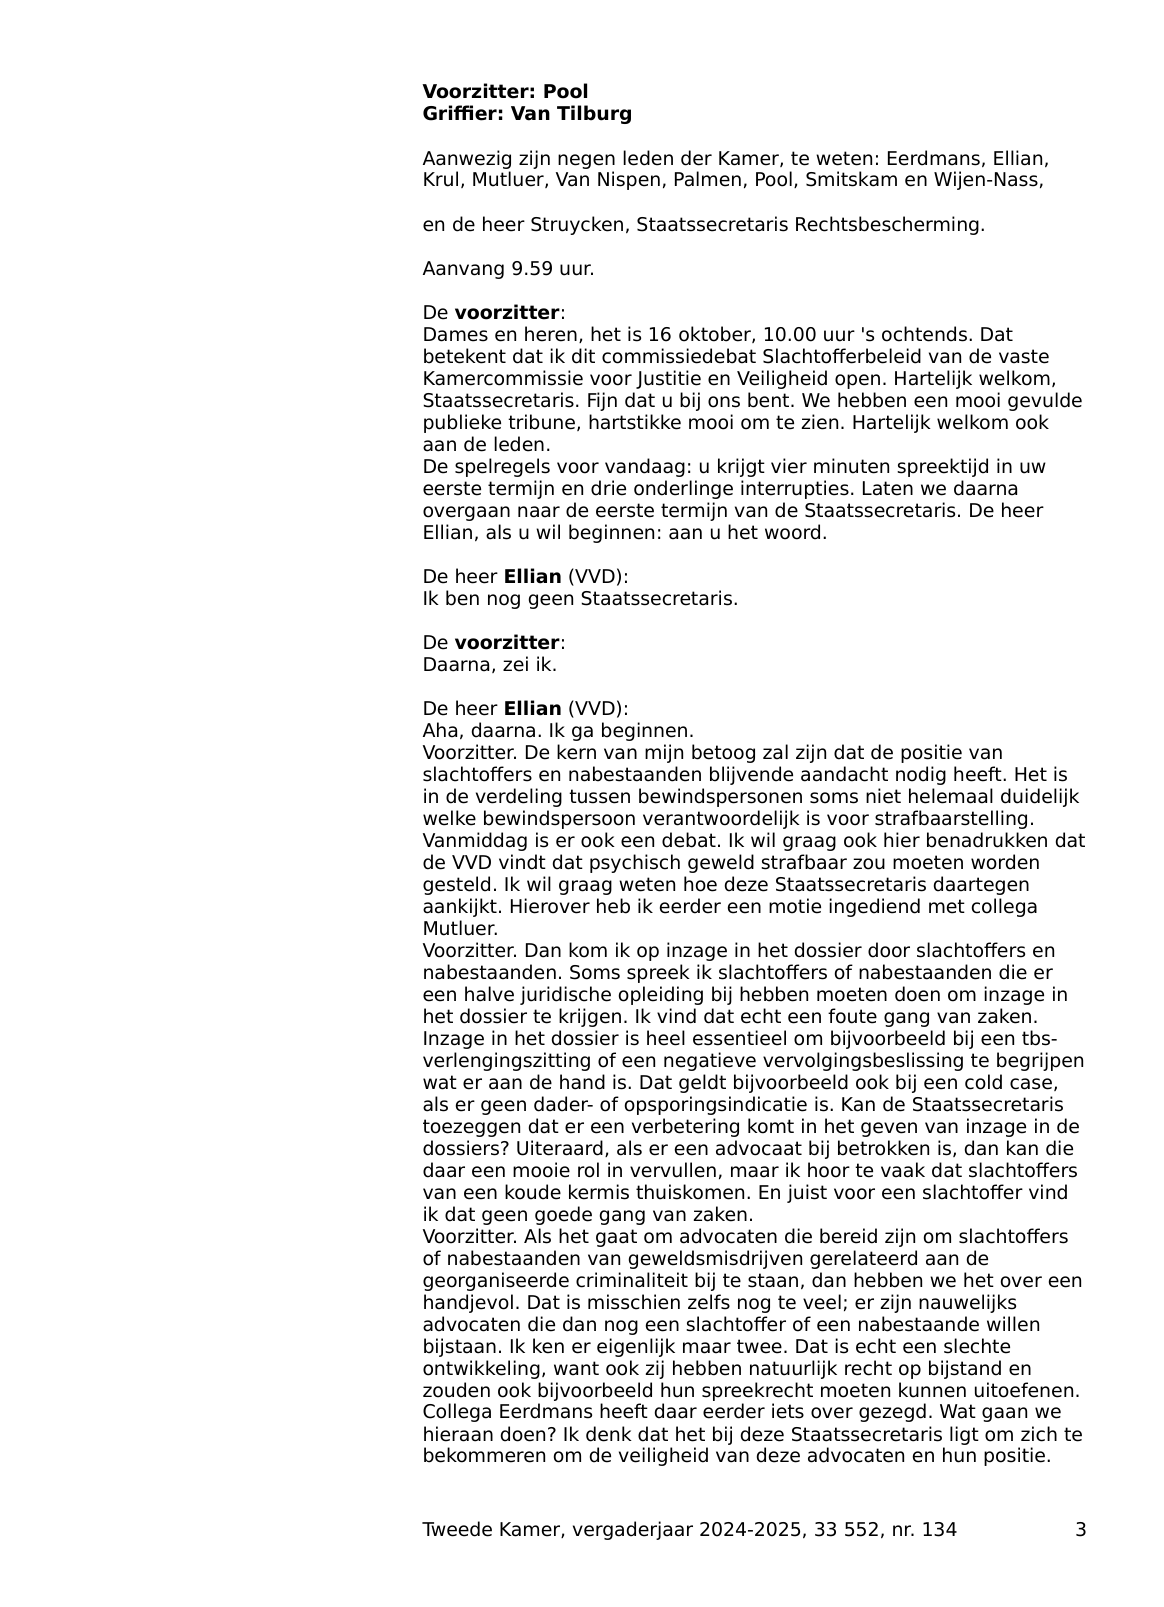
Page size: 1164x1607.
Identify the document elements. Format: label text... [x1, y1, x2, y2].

text Voorzitter. De kern van mijn betoog zal zijn dat de positie van slachtoffers en nabestaanden blijvende aandacht nodig heeft. Het is in de verdeling tussen bewindspersonen soms niet helemaal duidelijk welke bewindspersoon verantwoordelijk is voor strafbaarstelling. Vanmiddag is er ook een debat. Ik wil graag ook hier benadrukken dat de VVD vindt dat psychisch geweld strafbaar zou moeten worden gesteld. Ik wil graag weten hoe deze Staatssecretaris daartegen aankijkt. Hierover heb ik eerder een motie ingediend met collega Mutluer. [422, 742, 1087, 940]
text Voorzitter. Dan kom ik op inzage in het dossier door slachtoffers en nabestaanden. Soms spreek ik slachtoffers of nabestaanden die er een halve juridische opleiding bij hebben moeten doen om inzage in het dossier te krijgen. Ik vind dat echt een foute gang van zaken. Inzage in het dossier is heel essentieel om bijvoorbeeld bij een tbs-verlengingszitting of een negatieve vervolgingsbeslissing te begrijpen wat er aan de hand is. Dat geldt bijvoorbeeld ook bij een cold case, als er geen dader- of opsporingsindicatie is. Kan de Staatssecretaris toezeggen dat er een verbetering komt in het geven van inzage in de dossiers? Uiteraard, als er een advocaat bij betrokken is, dan kan die daar een mooie rol in vervullen, maar ik hoor te vaak dat slachtoffers van een koude kermis thuiskomen. En juist voor een slachtoffer vind ik dat geen goede gang van zaken. [422, 940, 1087, 1226]
text Aanwezig zijn negen leden der Kamer, te weten: Eerdmans, Ellian, Krul, Mutluer, Van Nispen, Palmen, Pool, Smitskam en Wijen-Nass, [422, 147, 1087, 191]
text Dames en heren, het is 16 oktober, 10.00 uur 's ochtends. Dat betekent dat ik dit commissiedebat Slachtofferbeleid van de vaste Kamercommissie voor Justitie en Veiligheid open. Hartelijk welkom, Staatssecretaris. Fijn dat u bij ons bent. We hebben een mooi gevulde publieke tribune, hartstikke mooi om te zien. Hartelijk welkom ook aan de leden. [422, 324, 1087, 456]
text Daarna, zei ik. [422, 654, 1087, 676]
text Griffier: Van Tilburg [422, 103, 1087, 125]
text De voorzitter: [422, 302, 1087, 324]
text Voorzitter: Pool [422, 81, 1087, 103]
text De spelregels voor vandaag: u krijgt vier minuten spreektijd in uw eerste termijn en drie onderlinge interrupties. Laten we daarna overgaan naar de eerste termijn van de Staatssecretaris. De heer Ellian, als u wil beginnen: aan u het woord. [422, 456, 1087, 544]
text De heer Ellian (VVD): [422, 566, 1087, 588]
text Aanvang 9.59 uur. [422, 258, 1087, 280]
text Aha, daarna. Ik ga beginnen. [422, 720, 1087, 742]
text De voorzitter: [422, 632, 1087, 654]
text De heer Ellian (VVD): [422, 698, 1087, 720]
text en de heer Struycken, Staatssecretaris Rechtsbescherming. [422, 213, 1087, 236]
text Ik ben nog geen Staatssecretaris. [422, 588, 1087, 610]
text Voorzitter. Als het gaat om advocaten die bereid zijn om slachtoffers of nabestaanden van geweldsmisdrijven gerelateerd aan de georganiseerde criminaliteit bij te staan, dan hebben we het over een handjevol. Dat is misschien zelfs nog te veel; er zijn nauwelijks advocaten die dan nog een slachtoffer of een nabestaande willen bijstaan. Ik ken er eigenlijk maar twee. Dat is echt een slechte ontwikkeling, want ook zij hebben natuurlijk recht op bijstand en zouden ook bijvoorbeeld hun spreekrecht moeten kunnen uitoefenen. Collega Eerdmans heeft daar eerder iets over gezegd. Wat gaan we hieraan doen? Ik denk dat het bij deze Staatssecretaris ligt om zich te bekommeren om de veiligheid van deze advocaten en hun positie. [422, 1226, 1087, 1467]
